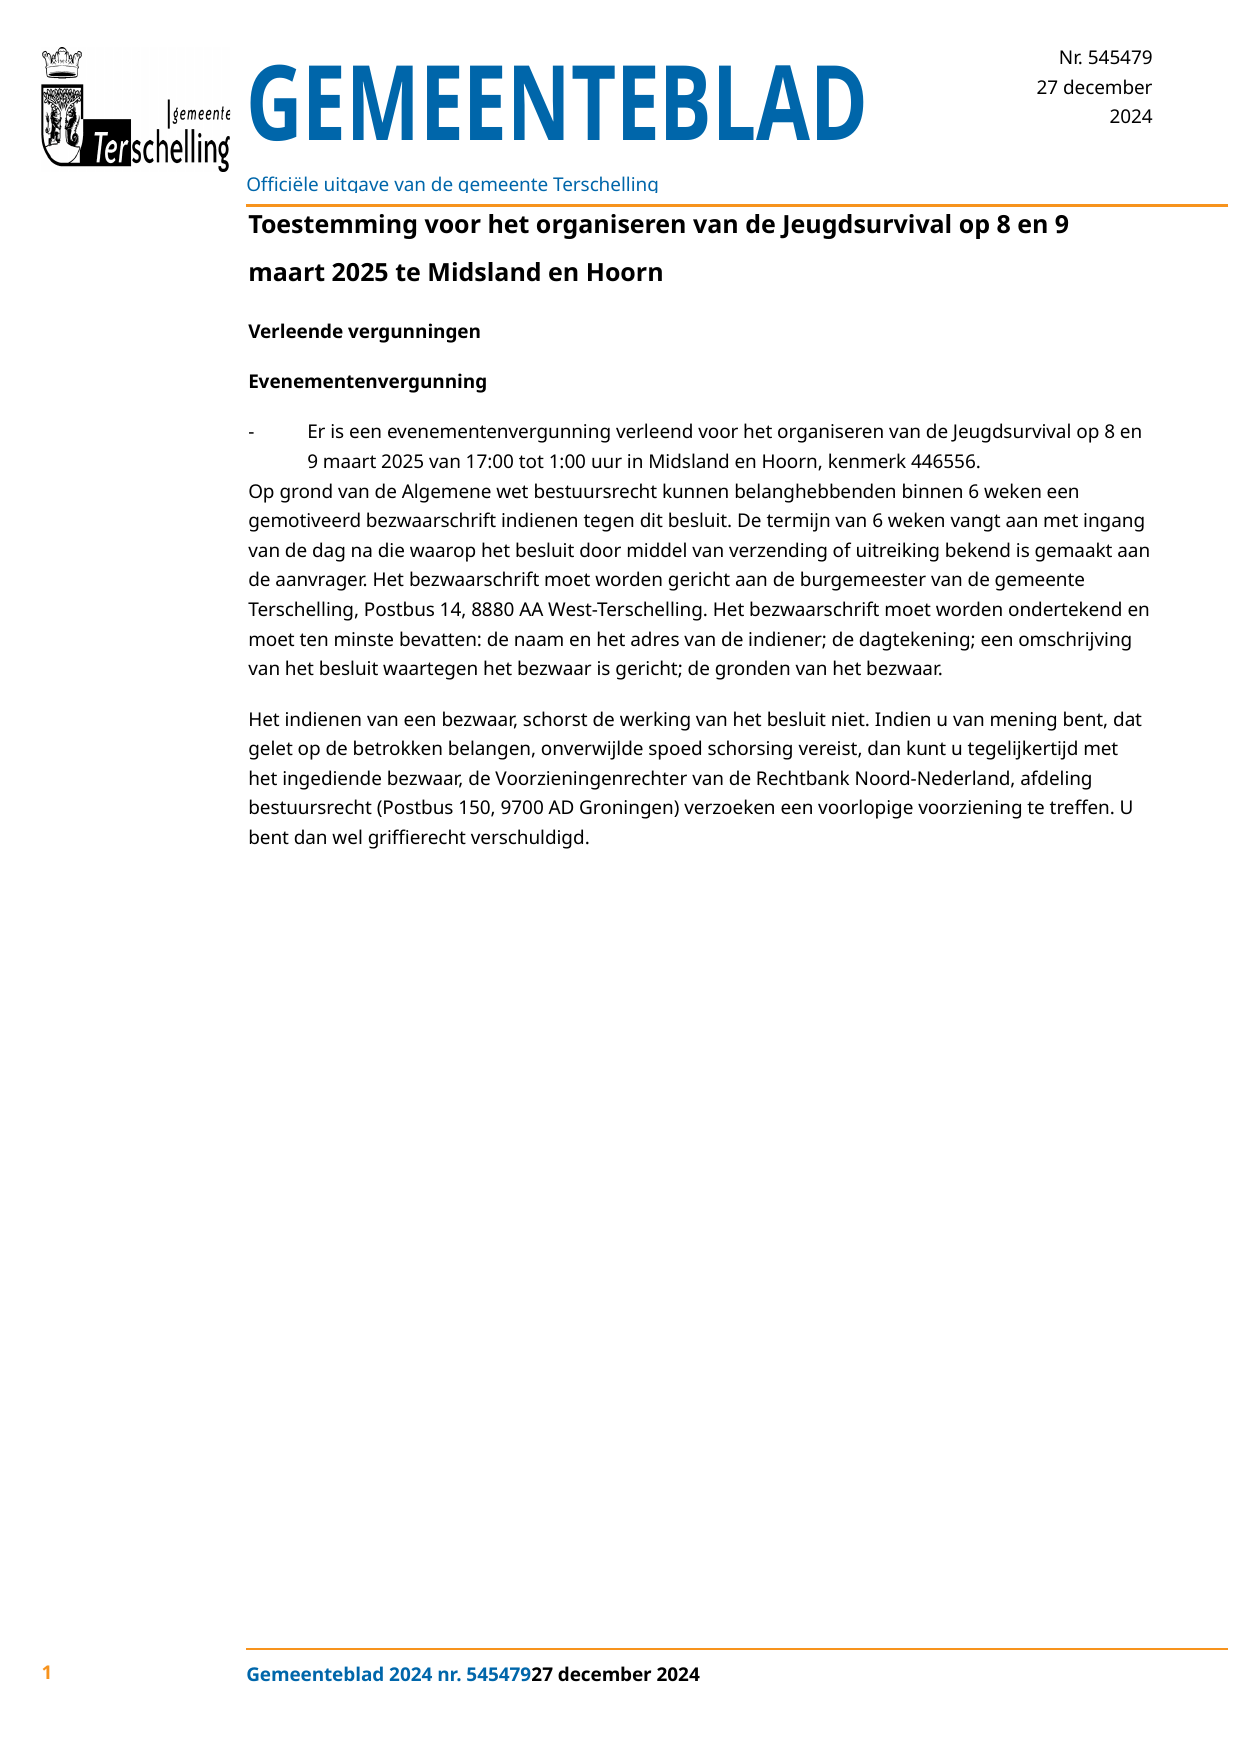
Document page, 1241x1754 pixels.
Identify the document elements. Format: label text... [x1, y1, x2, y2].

text Op grond van de Algemene wet bestuursrecht kunnen belanghebbenden binnen 6 weken een gemotiveerd bezwaarschrift indienen tegen dit besluit. De termijn van 6 weken vangt aan met ingang van de dag na die waarop het besluit door middel van verzending of uitreiking bekend is gemaakt aan de aanvrager. Het bezwaarschrift moet worden gericht aan de burgemeester van de gemeente Terschelling, Postbus 14, 8880 AA West-Terschelling. Het bezwaarschrift moet worden ondertekend en moet ten minste bevatten: de naam en het adres van de indiener; de dagtekening; een omschrijving van het besluit waartegen het bezwaar is gericht; de gronden van het bezwaar. [248, 478, 1152, 681]
text Evenementenvergunning [248, 368, 1152, 394]
text Verleende vergunningen [248, 318, 1152, 344]
list Er is een evenementenvergunning verleend voor het organiseren van de Jeugdsurvival op 8 en 9 maart 2025 van 17:00 tot 1:00 uur in Midsland en Hoorn, kenmerk 446556. [248, 419, 1152, 474]
text Het indienen van een bezwaar, schorst de werking van het besluit niet. Indien u van mening bent, dat gelet op de betrokken belangen, onverwijlde spoed schorsing vereist, dan kunt u tegelijkertijd met het ingediende bezwaar, de Voorzieningenrechter van de Rechtbank Noord-Nederland, afdeling bestuursrecht (Postbus 150, 9700 AD Groningen) verzoeken een voorlopige voorziening te treffen. U bent dan wel griffierecht verschuldigd. [248, 706, 1152, 850]
picture [41, 47, 231, 172]
text Toestemming voor het organiseren van de Jeugdsurvival op 8 en 9 maart 2025 te Midsland en Hoorn [248, 207, 1152, 288]
